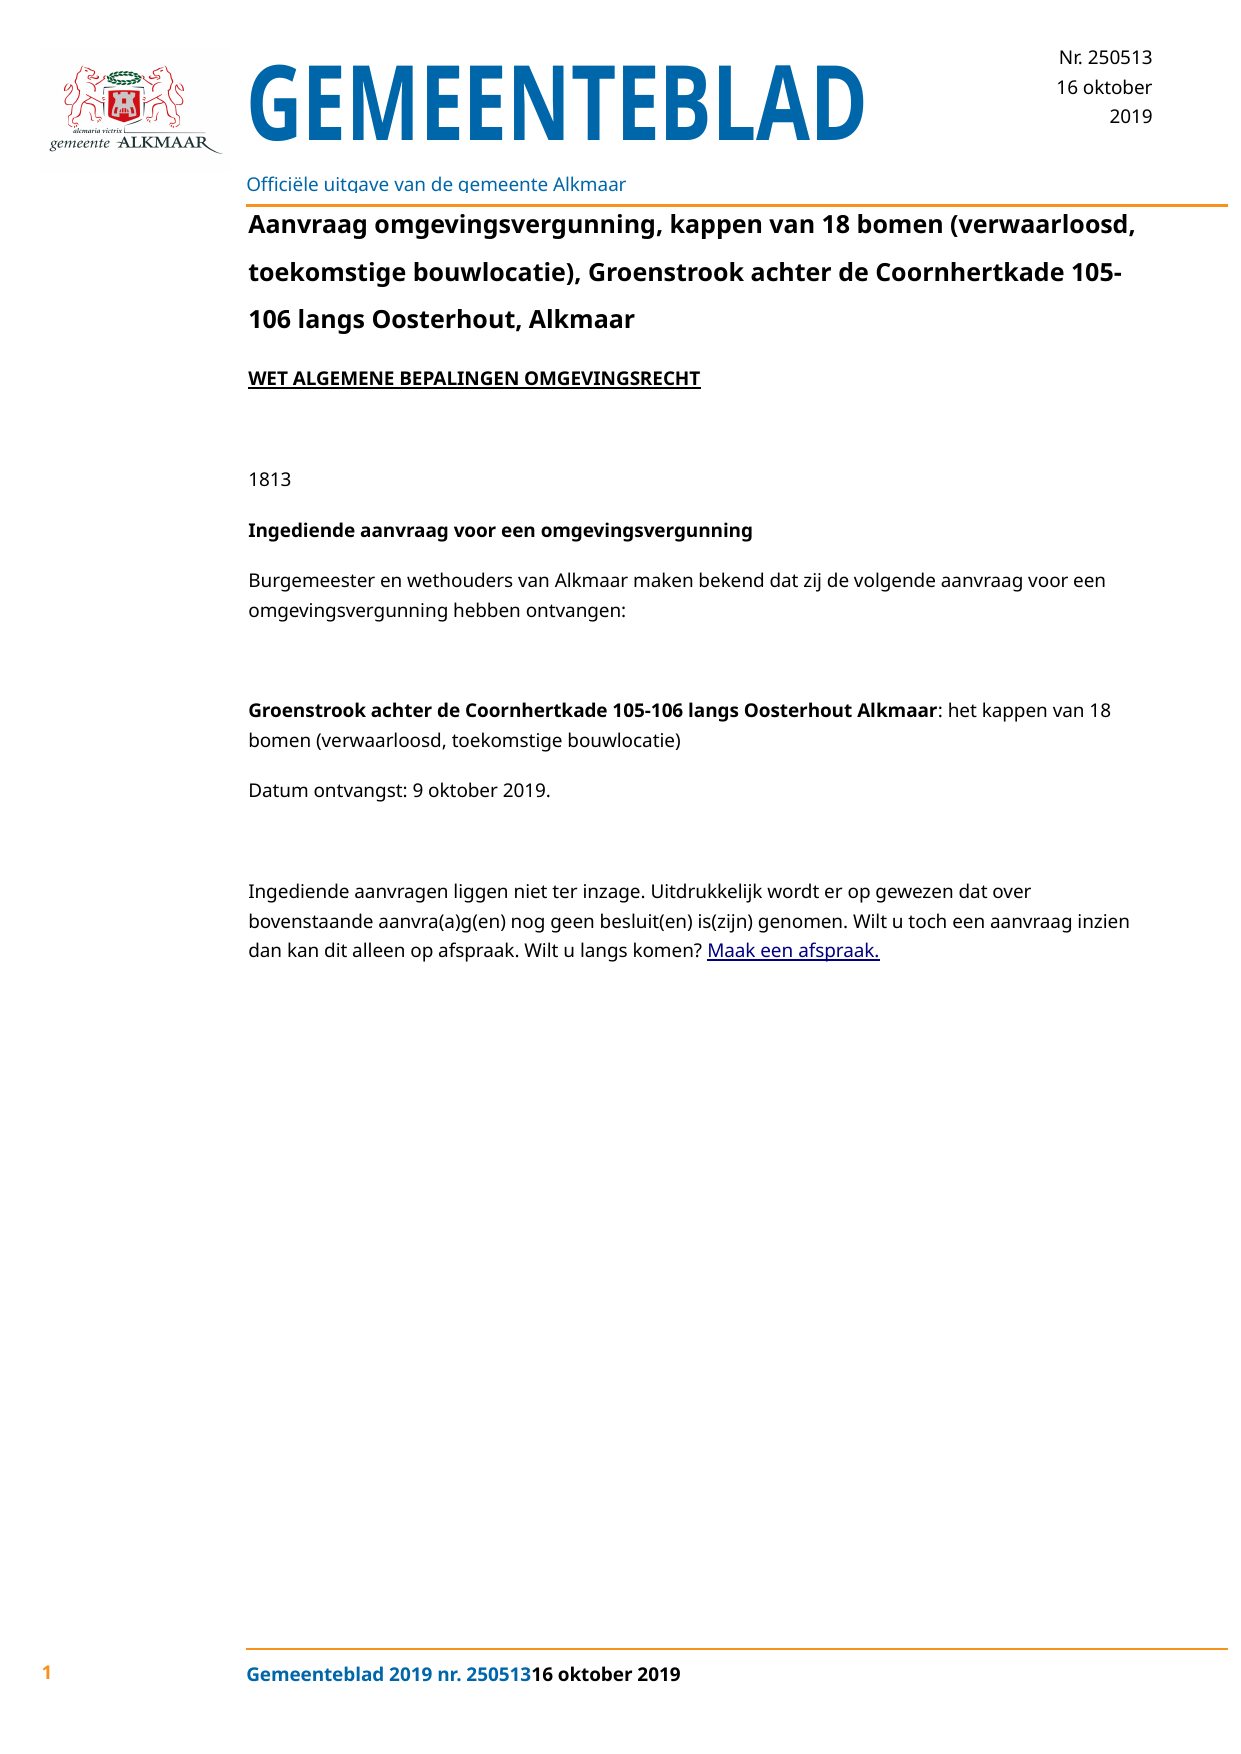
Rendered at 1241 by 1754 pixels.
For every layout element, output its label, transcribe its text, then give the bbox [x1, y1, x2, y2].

text Ingediende aanvraag voor een omgevingsvergunning [248, 517, 1152, 542]
text Aanvraag omgevingsvergunning, kappen van 18 bomen (verwaarloosd, toekomstige bouwlocatie), Groenstrook achter de Coornhertkade 105-106 langs Oosterhout, Alkmaar [248, 207, 1152, 336]
text Groenstrook achter de Coornhertkade 105-106 langs Oosterhout Alkmaar: het kappen van 18 bomen (verwaarloosd, toekomstige bouwlocatie) [248, 698, 1152, 753]
text Burgemeester en wethouders van Alkmaar maken bekend dat zij de volgende aanvraag voor een omgevingsvergunning hebben ontvangen: [248, 567, 1152, 622]
text Ingediende aanvragen liggen niet ter inzage. Uitdrukkelijk wordt er op gewezen dat over bovenstaande aanvra(a)g(en) nog geen besluit(en) is(zijn) genomen. Wilt u toch een aanvraag inzien dan kan dit alleen op afspraak. Wilt u langs komen? Maak een afspraak. [248, 878, 1152, 963]
picture [41, 47, 231, 172]
text 1813 [248, 466, 1152, 492]
text Datum ontvangst: 9 oktober 2019. [248, 778, 1152, 803]
text WET ALGEMENE BEPALINGEN OMGEVINGSRECHT [248, 366, 1152, 391]
